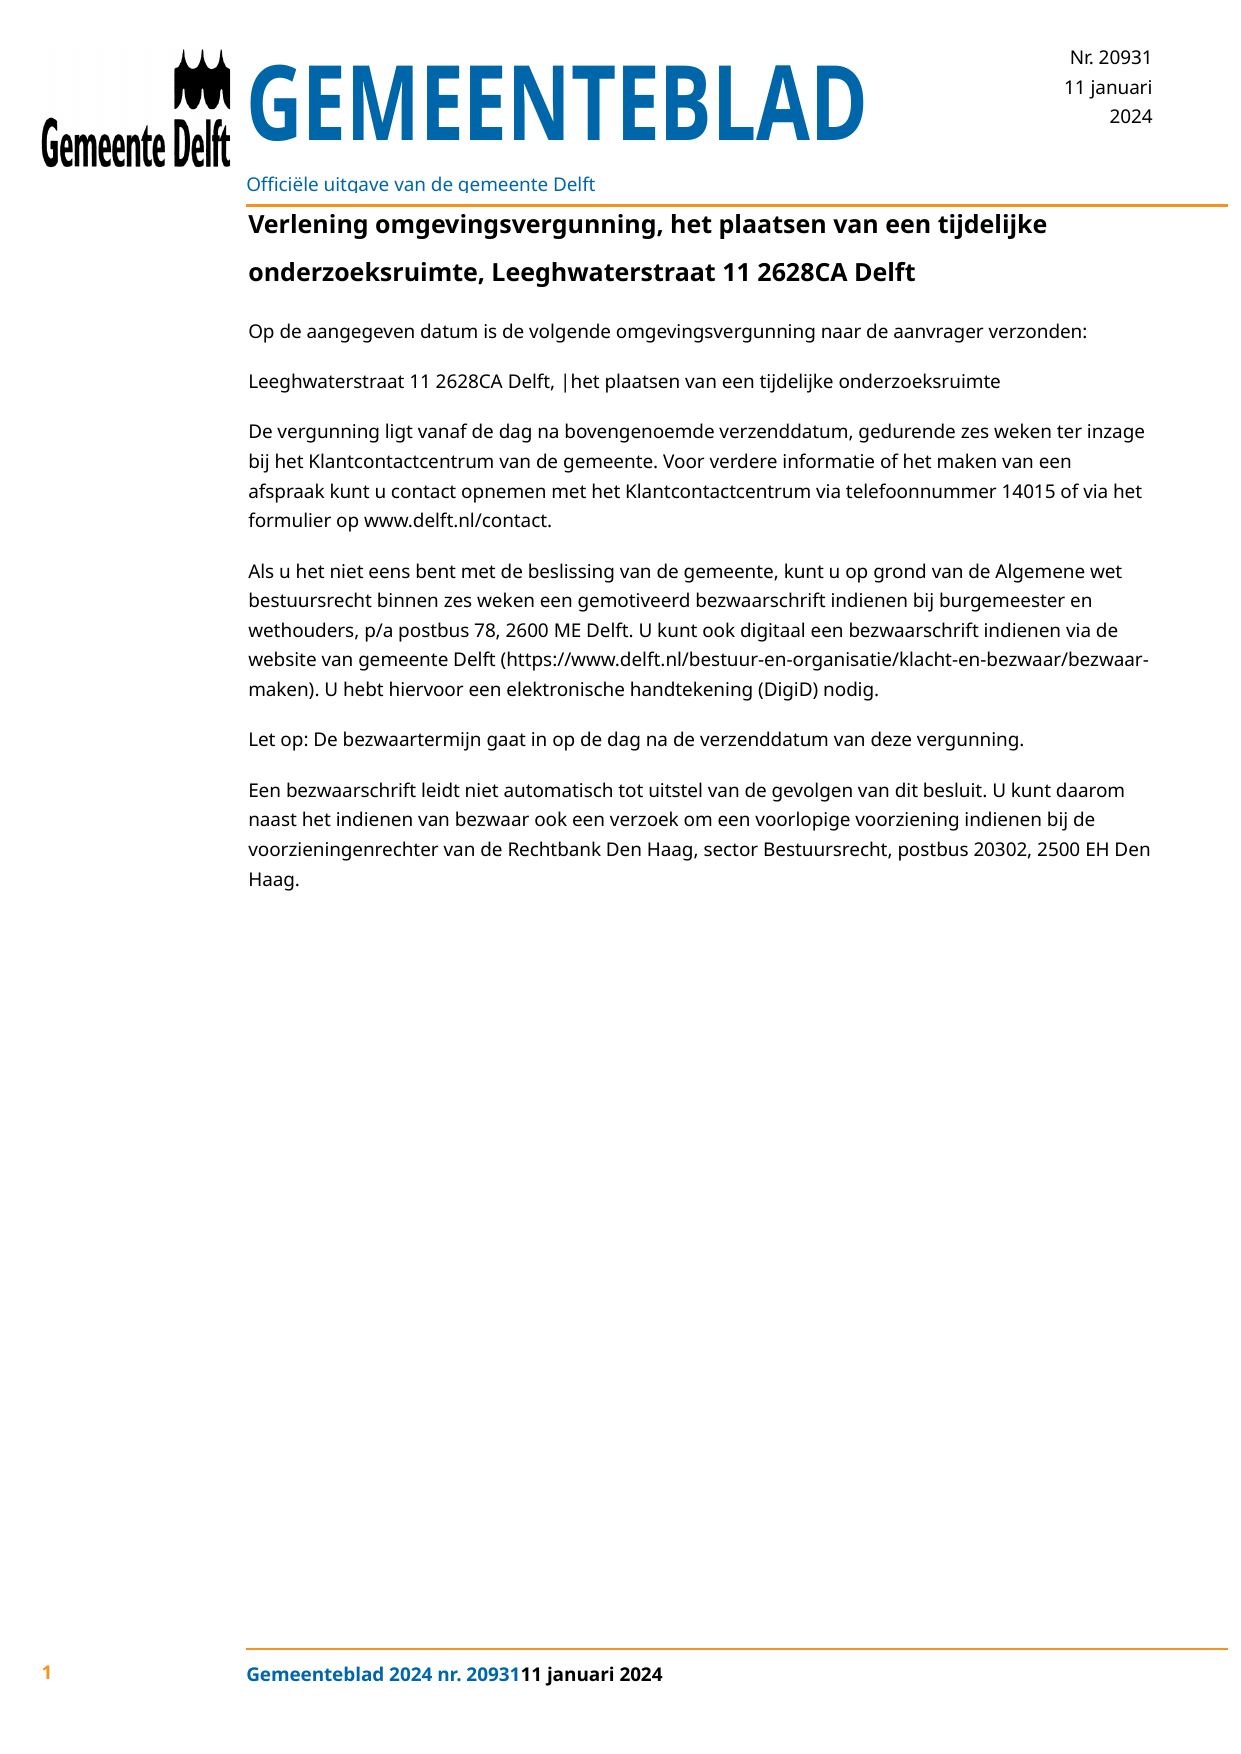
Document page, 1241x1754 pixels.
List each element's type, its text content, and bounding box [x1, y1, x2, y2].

text Verlening omgevingsvergunning, het plaatsen van een tijdelijke onderzoeksruimte, Leeghwaterstraat 11 2628CA Delft [248, 207, 1152, 288]
text De vergunning ligt vanaf de dag na bovengenoemde verzenddatum, gedurende zes weken ter inzage bij het Klantcontactcentrum van de gemeente. Voor verdere informatie of het maken van een afspraak kunt u contact opnemen met het Klantcontactcentrum via telefoonnummer 14015 of via het formulier op www.delft.nl/contact. [248, 419, 1152, 533]
text Let op: De bezwaartermijn gaat in op de dag na de verzenddatum van deze vergunning. [248, 727, 1152, 752]
text Een bezwaarschrift leidt niet automatisch tot uitstel van de gevolgen van dit besluit. U kunt daarom naast het indienen van bezwaar ook een verzoek om een voorlopige voorziening indienen bij de voorzieningenrechter van de Rechtbank Den Haag, sector Bestuursrecht, postbus 20302, 2500 EH Den Haag. [248, 777, 1152, 892]
text Op de aangegeven datum is de volgende omgevingsvergunning naar de aanvrager verzonden: [248, 318, 1152, 344]
picture [41, 47, 231, 172]
text Als u het niet eens bent met de beslissing van de gemeente, kunt u op grond van de Algemene wet bestuursrecht binnen zes weken een gemotiveerd bezwaarschrift indienen bij burgemeester en wethouders, p/a postbus 78, 2600 ME Delft. U kunt ook digitaal een bezwaarschrift indienen via de website van gemeente Delft (https://www.delft.nl/bestuur-en-organisatie/klacht-en-bezwaar/bezwaar-maken). U hebt hiervoor een elektronische handtekening (DigiD) nodig. [248, 558, 1152, 702]
text Leeghwaterstraat 11 2628CA Delft, |het plaatsen van een tijdelijke onderzoeksruimte [248, 368, 1152, 394]
